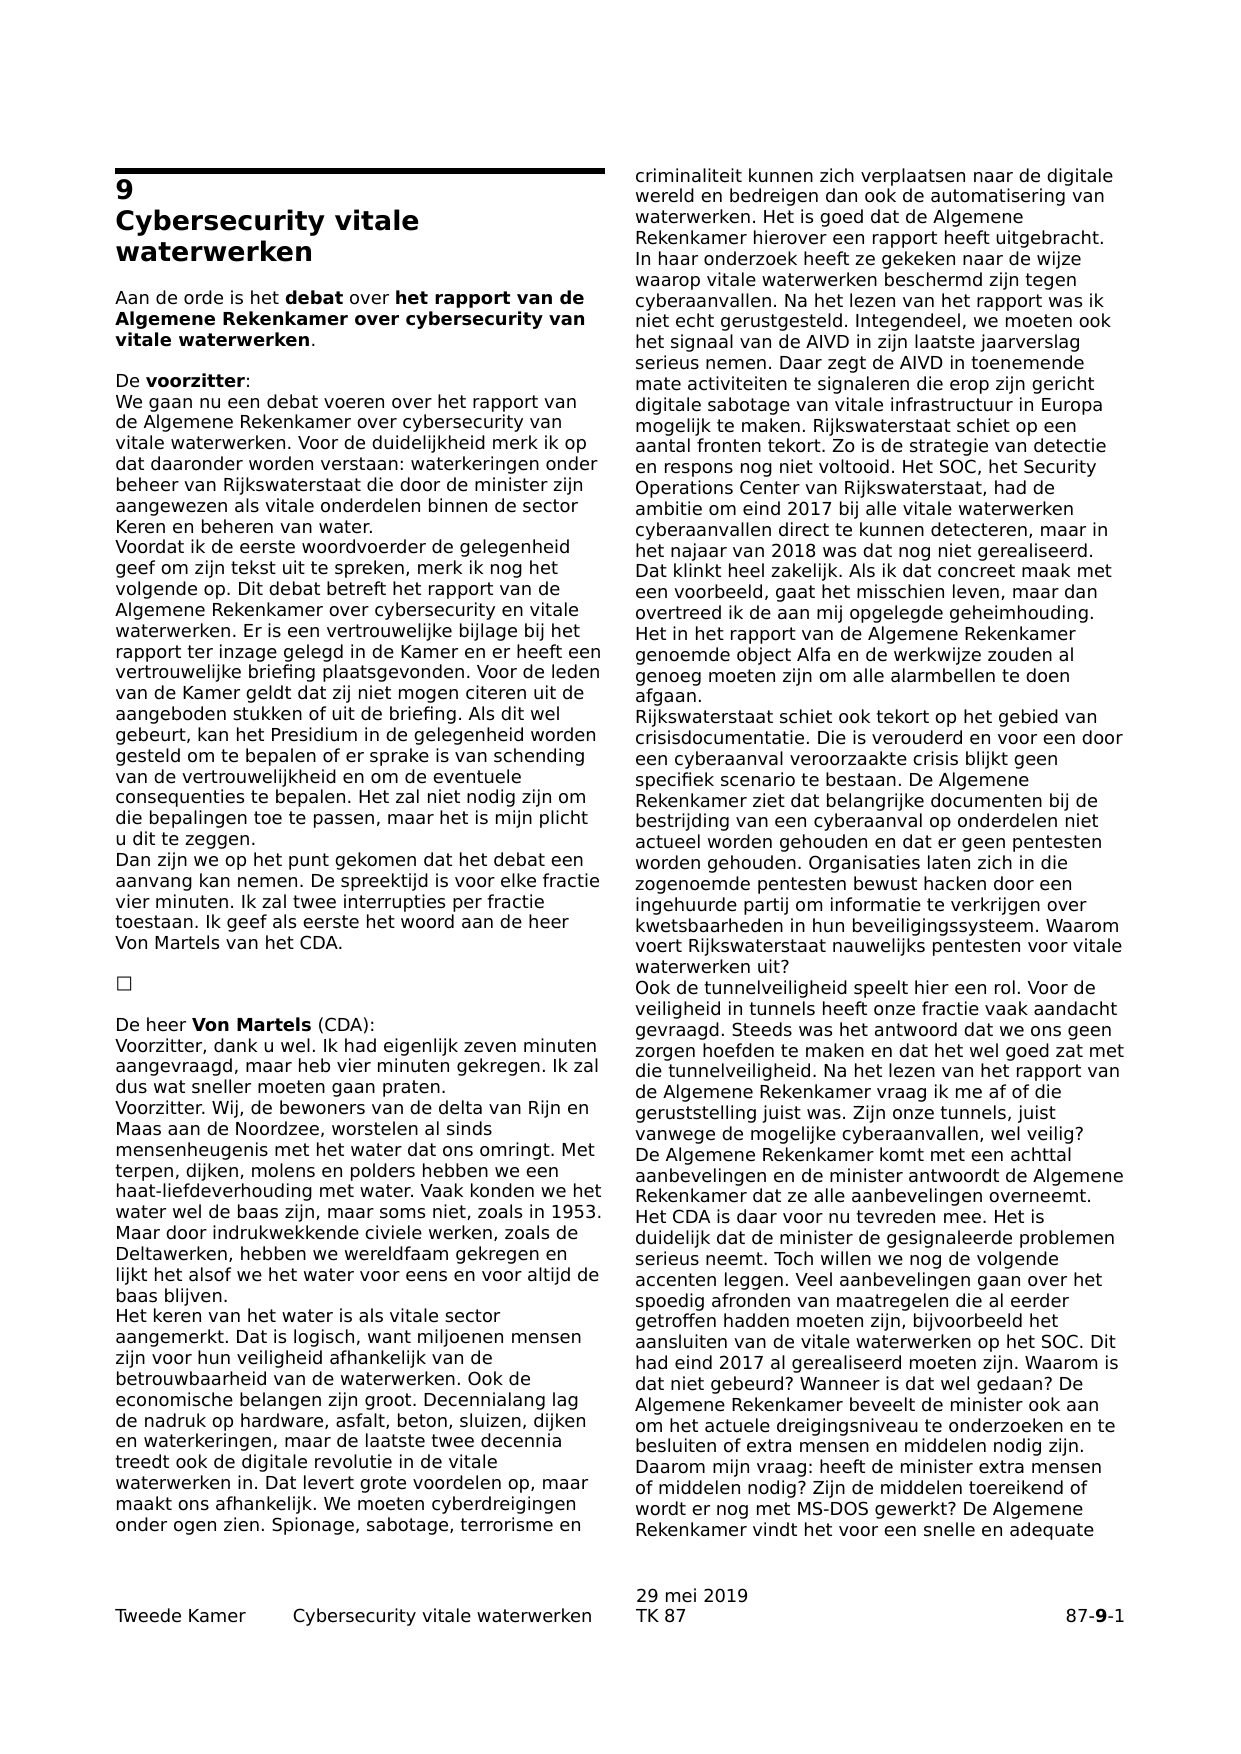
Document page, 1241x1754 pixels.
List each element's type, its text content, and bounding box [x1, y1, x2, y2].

text ⬜ [115, 974, 605, 994]
text Voorzitter. Wij, de bewoners van de delta van Rijn en Maas aan de Noordzee, worstelen al sinds mensenheugenis met het water dat ons omringt. Met terpen, dijken, molens en polders hebben we een haat-liefdeverhouding met water. Vaak konden we het water wel de baas zijn, maar soms niet, zoals in 1953. Maar door indrukwekkende civiele werken, zoals de Deltawerken, hebben we wereldfaam gekregen en lijkt het alsof we het water voor eens en voor altijd de baas blijven. [115, 1098, 605, 1306]
text De heer Von Martels (CDA): [115, 1014, 605, 1035]
text Aan de orde is het debat over het rapport van de Algemene Rekenkamer over cybersecurity van vitale waterwerken. [115, 288, 605, 351]
text Ook de tunnelveiligheid speelt hier een rol. Voor de veiligheid in tunnels heeft onze fractie vaak aandacht gevraagd. Steeds was het antwoord dat we ons geen zorgen hoefden te maken en dat het wel goed zat met die tunnelveiligheid. Na het lezen van het rapport van de Algemene Rekenkamer vraag ik me af of die geruststelling juist was. Zijn onze tunnels, juist vanwege de mogelijke cyberaanvallen, wel veilig? [635, 978, 1125, 1144]
text Dan zijn we op het punt gekomen dat het debat een aanvang kan nemen. De spreektijd is voor elke fractie vier minuten. Ik zal twee interrupties per fractie toestaan. Ik geef als eerste het woord aan de heer Von Martels van het CDA. [115, 850, 605, 954]
text criminaliteit kunnen zich verplaatsen naar de digitale wereld en bedreigen dan ook de automatisering van waterwerken. Het is goed dat de Algemene Rekenkamer hierover een rapport heeft uitgebracht. In haar onderzoek heeft ze gekeken naar de wijze waarop vitale waterwerken beschermd zijn tegen cyberaanvallen. Na het lezen van het rapport was ik niet echt gerustgesteld. Integendeel, we moeten ook het signaal van de AIVD in zijn laatste jaarverslag serieus nemen. Daar zegt de AIVD in toenemende mate activiteiten te signaleren die erop zijn gericht digitale sabotage van vitale infrastructuur in Europa mogelijk te maken. Rijkswaterstaat schiet op een aantal fronten tekort. Zo is de strategie van detectie en respons nog niet voltooid. Het SOC, het Security Operations Center van Rijkswaterstaat, had de ambitie om eind 2017 bij alle vitale waterwerken cyberaanvallen direct te kunnen detecteren, maar in het najaar van 2018 was dat nog niet gerealiseerd. Dat klinkt heel zakelijk. Als ik dat concreet maak met een voorbeeld, gaat het misschien leven, maar dan overtreed ik de aan mij opgelegde geheimhouding. Het in het rapport van de Algemene Rekenkamer genoemde object Alfa en de werkwijze zouden al genoeg moeten zijn om alle alarmbellen te doen afgaan. [635, 165, 1125, 707]
text De Algemene Rekenkamer komt met een achttal aanbevelingen en de minister antwoordt de Algemene Rekenkamer dat ze alle aanbevelingen overneemt. Het CDA is daar voor nu tevreden mee. Het is duidelijk dat de minister de gesignaleerde problemen serieus neemt. Toch willen we nog de volgende accenten leggen. Veel aanbevelingen gaan over het spoedig afronden van maatregelen die al eerder getroffen hadden moeten zijn, bijvoorbeeld het aansluiten van de vitale waterwerken op het SOC. Dit had eind 2017 al gerealiseerd moeten zijn. Waarom is dat niet gebeurd? Wanneer is dat wel gedaan? De Algemene Rekenkamer beveelt de minister ook aan om het actuele dreigingsniveau te onderzoeken en te besluiten of extra mensen en middelen nodig zijn. Daarom mijn vraag: heeft de minister extra mensen of middelen nodig? Zijn de middelen toereikend of wordt er nog met MS-DOS gewerkt? De Algemene Rekenkamer vindt het voor een snelle en adequate [635, 1144, 1125, 1540]
text Rijkswaterstaat schiet ook tekort op het gebied van crisisdocumentatie. Die is verouderd en voor een door een cyberaanval veroorzaakte crisis blijkt geen specifiek scenario te bestaan. De Algemene Rekenkamer ziet dat belangrijke documenten bij de bestrijding van een cyberaanval op onderdelen niet actueel worden gehouden en dat er geen pentesten worden gehouden. Organisaties laten zich in die zogenoemde pentesten bewust hacken door een ingehuurde partij om informatie te verkrijgen over kwetsbaarheden in hun beveiligingssysteem. Waarom voert Rijkswaterstaat nauwelijks pentesten voor vitale waterwerken uit? [635, 707, 1125, 978]
text Voordat ik de eerste woordvoerder de gelegenheid geef om zijn tekst uit te spreken, merk ik nog het volgende op. Dit debat betreft het rapport van de Algemene Rekenkamer over cybersecurity en vitale waterwerken. Er is een vertrouwelijke bijlage bij het rapport ter inzage gelegd in de Kamer en er heeft een vertrouwelijke briefing plaatsgevonden. Voor de leden van de Kamer geldt dat zij niet mogen citeren uit de aangeboden stukken of uit de briefing. Als dit wel gebeurt, kan het Presidium in de gelegenheid worden gesteld om te bepalen of er sprake is van schending van de vertrouwelijkheid en om de eventuele consequenties te bepalen. Het zal niet nodig zijn om die bepalingen toe te passen, maar het is mijn plicht u dit te zeggen. [115, 537, 605, 850]
text De voorzitter: [115, 371, 605, 391]
text Voorzitter, dank u wel. Ik had eigenlijk zeven minuten aangevraagd, maar heb vier minuten gekregen. Ik zal dus wat sneller moeten gaan praten. [115, 1035, 605, 1098]
title 9 Cybersecurity vitale waterwerken [115, 174, 605, 268]
text We gaan nu een debat voeren over het rapport van de Algemene Rekenkamer over cybersecurity van vitale waterwerken. Voor de duidelijkheid merk ik op dat daaronder worden verstaan: waterkeringen onder beheer van Rijkswaterstaat die door de minister zijn aangewezen als vitale onderdelen binnen de sector Keren en beheren van water. [115, 391, 605, 537]
text Het keren van het water is als vitale sector aangemerkt. Dat is logisch, want miljoenen mensen zijn voor hun veiligheid afhankelijk van de betrouwbaarheid van de waterwerken. Ook de economische belangen zijn groot. Decennialang lag de nadruk op hardware, asfalt, beton, sluizen, dijken en waterkeringen, maar de laatste twee decennia treedt ook de digitale revolutie in de vitale waterwerken in. Dat levert grote voordelen op, maar maakt ons afhankelijk. We moeten cyberdreigingen onder ogen zien. Spionage, sabotage, terrorisme en [115, 1306, 605, 1535]
